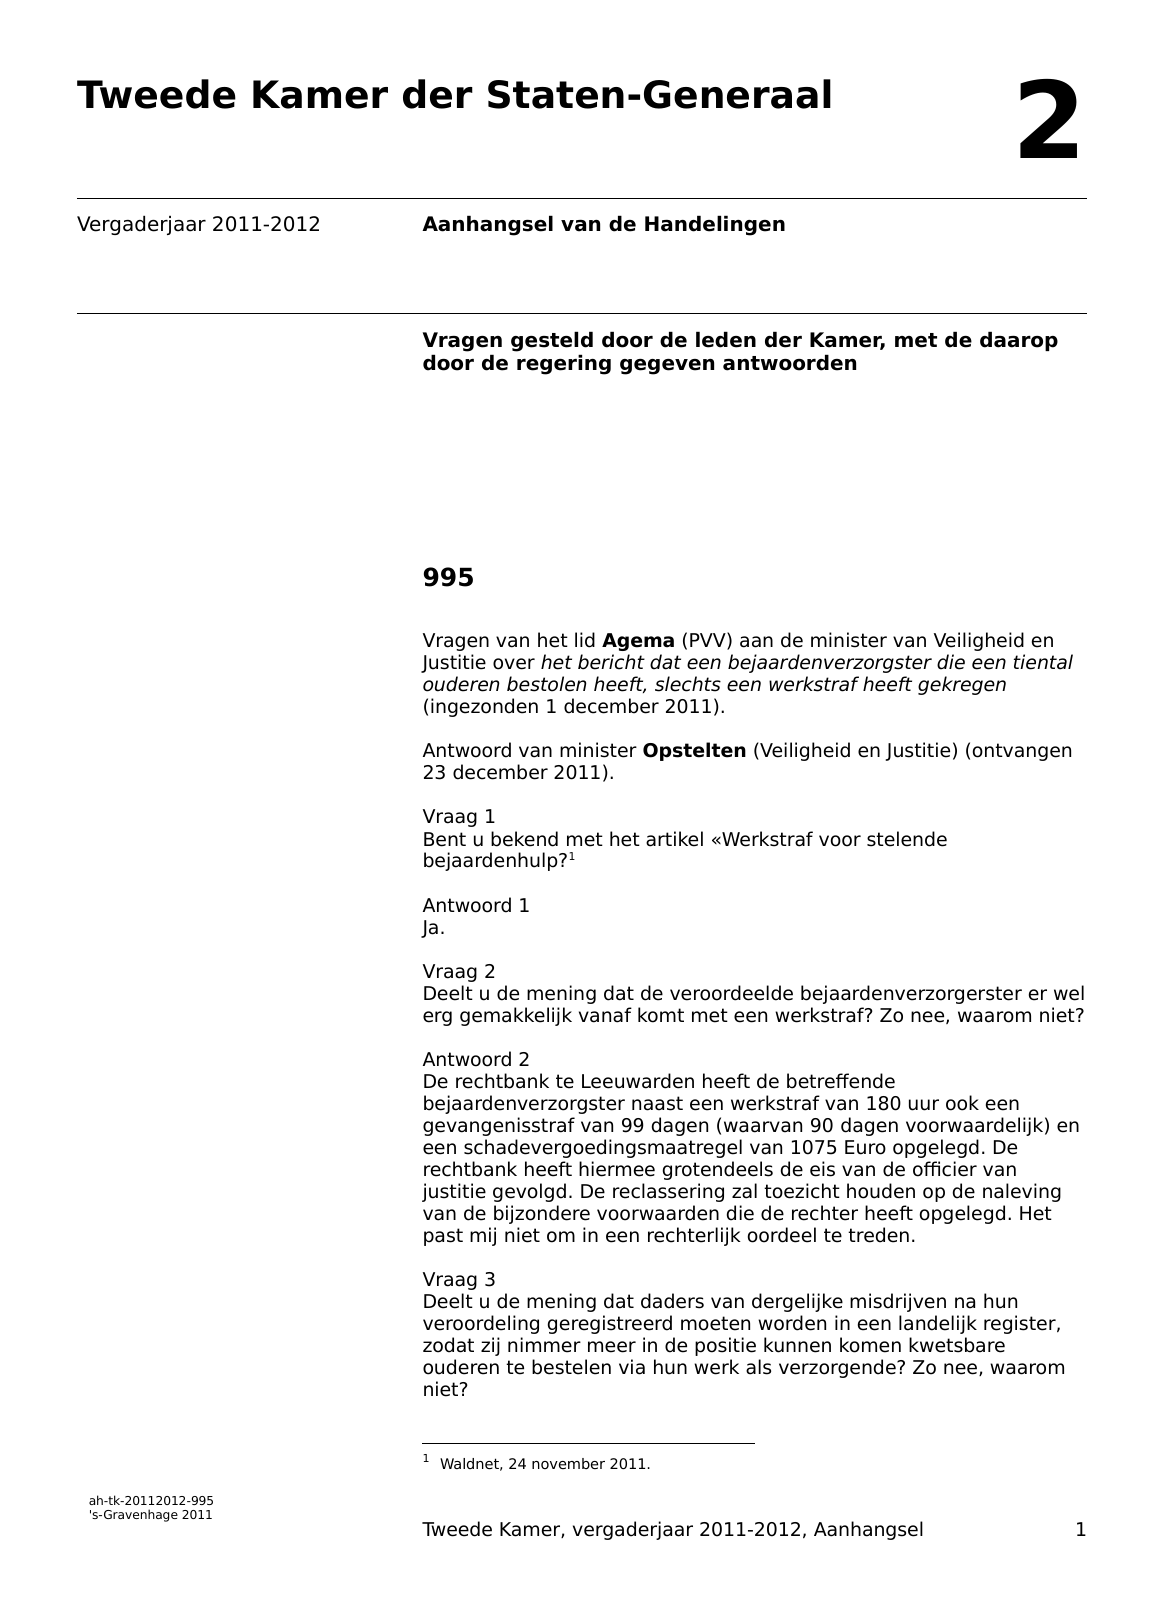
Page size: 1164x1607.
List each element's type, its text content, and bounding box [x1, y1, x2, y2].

text Ja. [422, 917, 1087, 938]
table_cell Vergaderjaar 2011-2012 [77, 199, 422, 313]
text 995 [422, 563, 1087, 592]
text 's-Gravenhage 2011 [88, 1508, 323, 1522]
text De rechtbank te Leeuwarden heeft de betreffende bejaardenverzorgster naast een werkstraf van 180 uur ook een gevangenisstraf van 99 dagen (waarvan 90 dagen voorwaardelijk) en een schadevergoedingsmaatregel van 1075 Euro opgelegd. De rechtbank heeft hiermee grotendeels de eis van de officier van justitie gevolgd. De reclassering zal toezicht houden op de naleving van de bijzondere voorwaarden die de rechter heeft opgelegd. Het past mij niet om in een rechterlijk oordeel te treden. [422, 1071, 1087, 1247]
text Deelt u de mening dat de veroordeelde bejaardenverzorgerster er wel erg gemakkelijk vanaf komt met een werkstraf? Zo nee, waarom niet? [422, 983, 1087, 1027]
text Bent u bekend met het artikel «Werkstraf voor stelende bejaardenhulp? [422, 828, 1087, 872]
text Antwoord 2 [422, 1049, 1087, 1071]
text ah-tk-20112012-995 [88, 1494, 323, 1508]
text Waldnet, 24 november 2011. [422, 1452, 1087, 1474]
table_header Tweede Kamer der Staten-Generaal [77, 59, 886, 198]
table_cell Vragen gesteld door de leden der Kamer, met de daarop door de regering gegeven antwoorden [422, 314, 1087, 375]
text Antwoord van minister Opstelten (Veiligheid en Justitie) (ontvangen 23 december 2011). [422, 740, 1087, 784]
table_cell [77, 314, 422, 375]
text Vragen van het lid Agema (PVV) aan de minister van Veiligheid en Justitie over het bericht dat een bejaardenverzorgster die een tiental ouderen bestolen heeft, slechts een werkstraf heeft gekregen (ingezonden 1 december 2011). [422, 630, 1087, 718]
text Deelt u de mening dat daders van dergelijke misdrijven na hun veroordeling geregistreerd moeten worden in een landelijk register, zodat zij nimmer meer in de positie kunnen komen kwetsbare ouderen te bestelen via hun werk als verzorgende? Zo nee, waarom niet? [422, 1291, 1087, 1401]
text Antwoord 1 [422, 894, 1087, 917]
table_cell Aanhangsel van de Handelingen [422, 199, 1087, 313]
text Vraag 3 [422, 1269, 1087, 1291]
text Vraag 2 [422, 961, 1087, 983]
text Vraag 1 [422, 806, 1087, 828]
table_header 2 [886, 59, 1087, 198]
